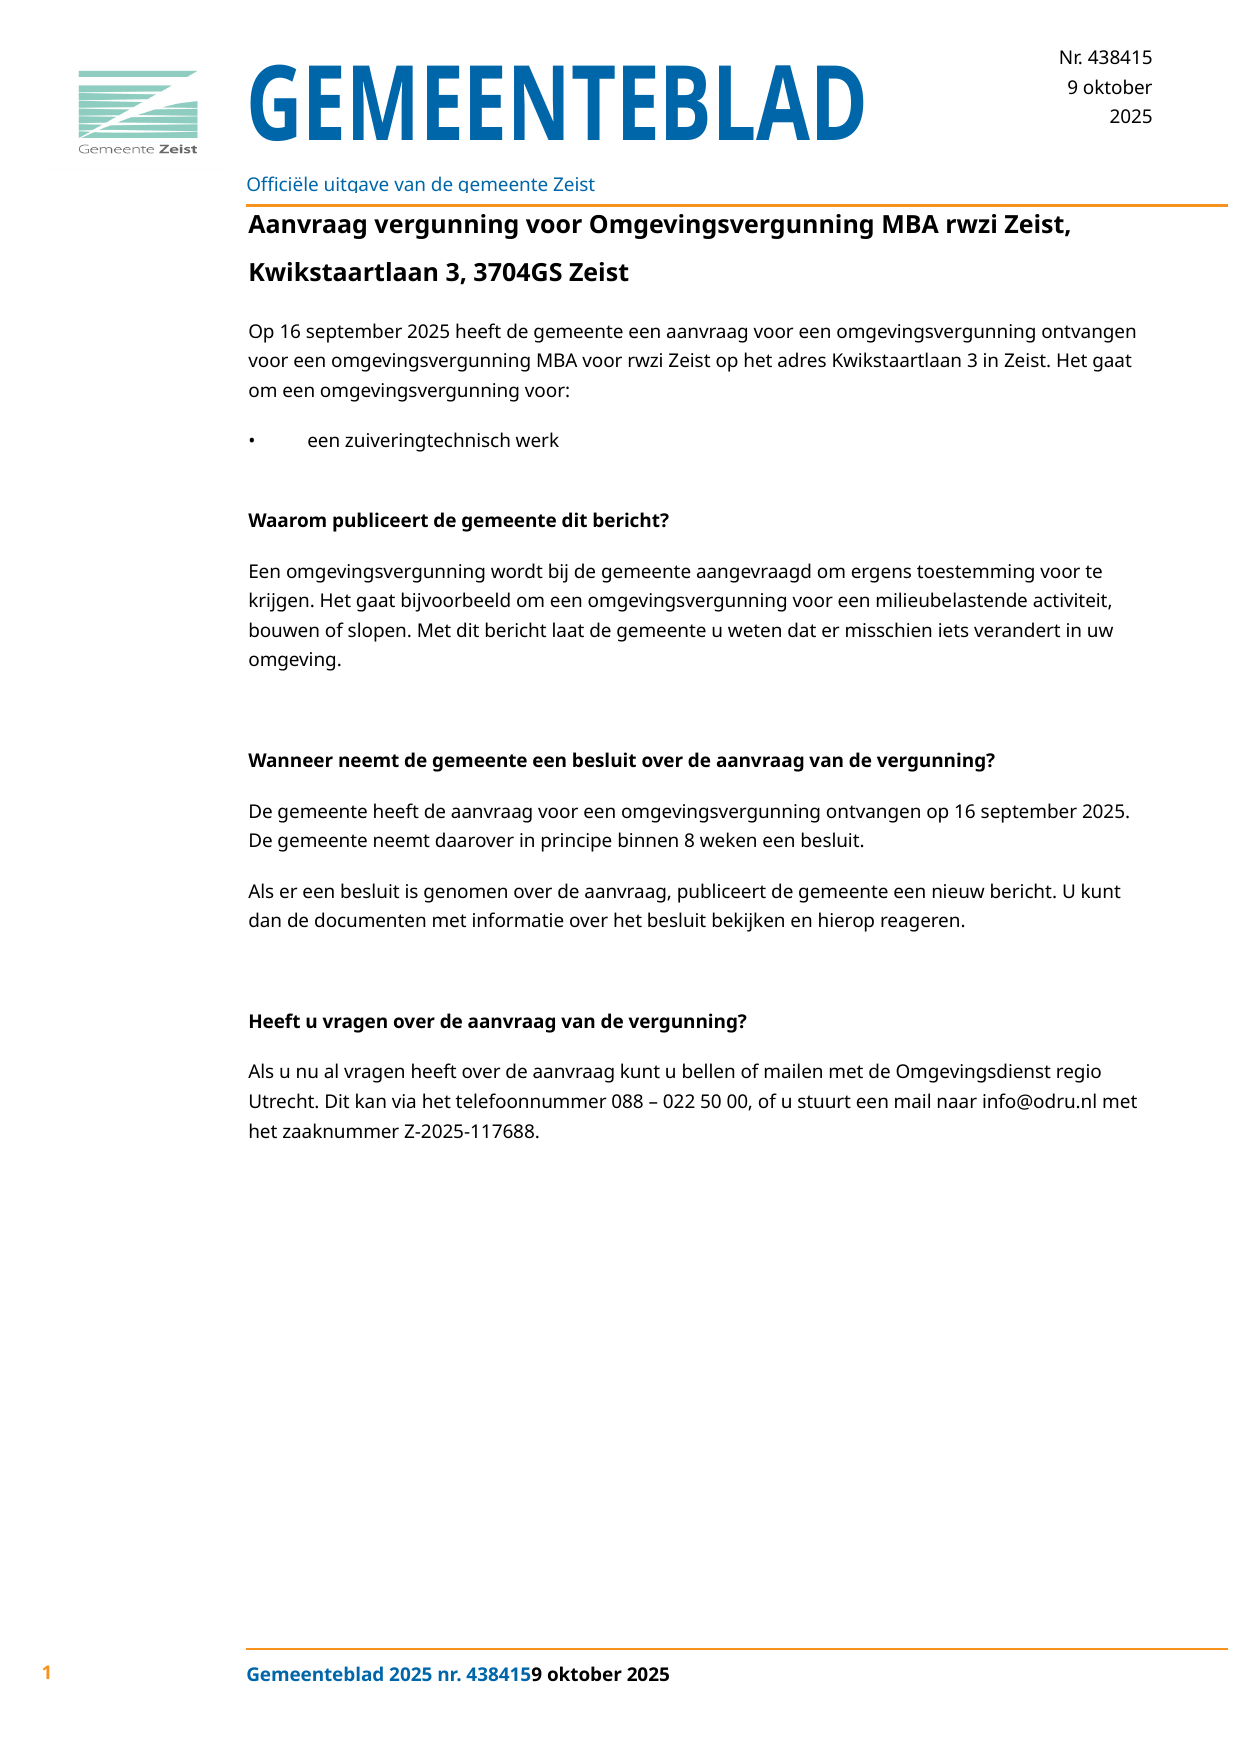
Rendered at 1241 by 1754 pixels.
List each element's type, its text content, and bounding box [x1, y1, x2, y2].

text Op 16 september 2025 heeft de gemeente een aanvraag voor een omgevingsvergunning ontvangen voor een omgevingsvergunning MBA voor rwzi Zeist op het adres Kwikstaartlaan 3 in Zeist. Het gaat om een omgevingsvergunning voor: [248, 318, 1152, 403]
text Als u nu al vragen heeft over de aanvraag kunt u bellen of mailen met de Omgevingsdienst regio Utrecht. Dit kan via het telefoonnummer 088 – 022 50 00, of u stuurt een mail naar info@odru.nl met het zaaknummer Z-2025-117688. [248, 1059, 1152, 1144]
text De gemeente heeft de aanvraag voor een omgevingsvergunning ontvangen op 16 september 2025. De gemeente neemt daarover in principe binnen 8 weken een besluit. [248, 798, 1152, 853]
picture [41, 47, 231, 172]
list een zuiveringtechnisch werk [248, 427, 1152, 453]
text Waarom publiceert de gemeente dit bericht? [248, 507, 1152, 533]
text Aanvraag vergunning voor Omgevingsvergunning MBA rwzi Zeist, Kwikstaartlaan 3, 3704GS Zeist [248, 207, 1152, 288]
text Als er een besluit is genomen over de aanvraag, publiceert de gemeente een nieuw bericht. U kunt dan de documenten met informatie over het besluit bekijken en hierop reageren. [248, 878, 1152, 933]
text Een omgevingsvergunning wordt bij de gemeente aangevraagd om ergens toestemming voor te krijgen. Het gaat bijvoorbeeld om een omgevingsvergunning voor een milieubelastende activiteit, bouwen of slopen. Met dit bericht laat de gemeente u weten dat er misschien iets verandert in uw omgeving. [248, 558, 1152, 672]
text Heeft u vragen over de aanvraag van de vergunning? [248, 1008, 1152, 1034]
text Wanneer neemt de gemeente een besluit over de aanvraag van de vergunning? [248, 747, 1152, 773]
